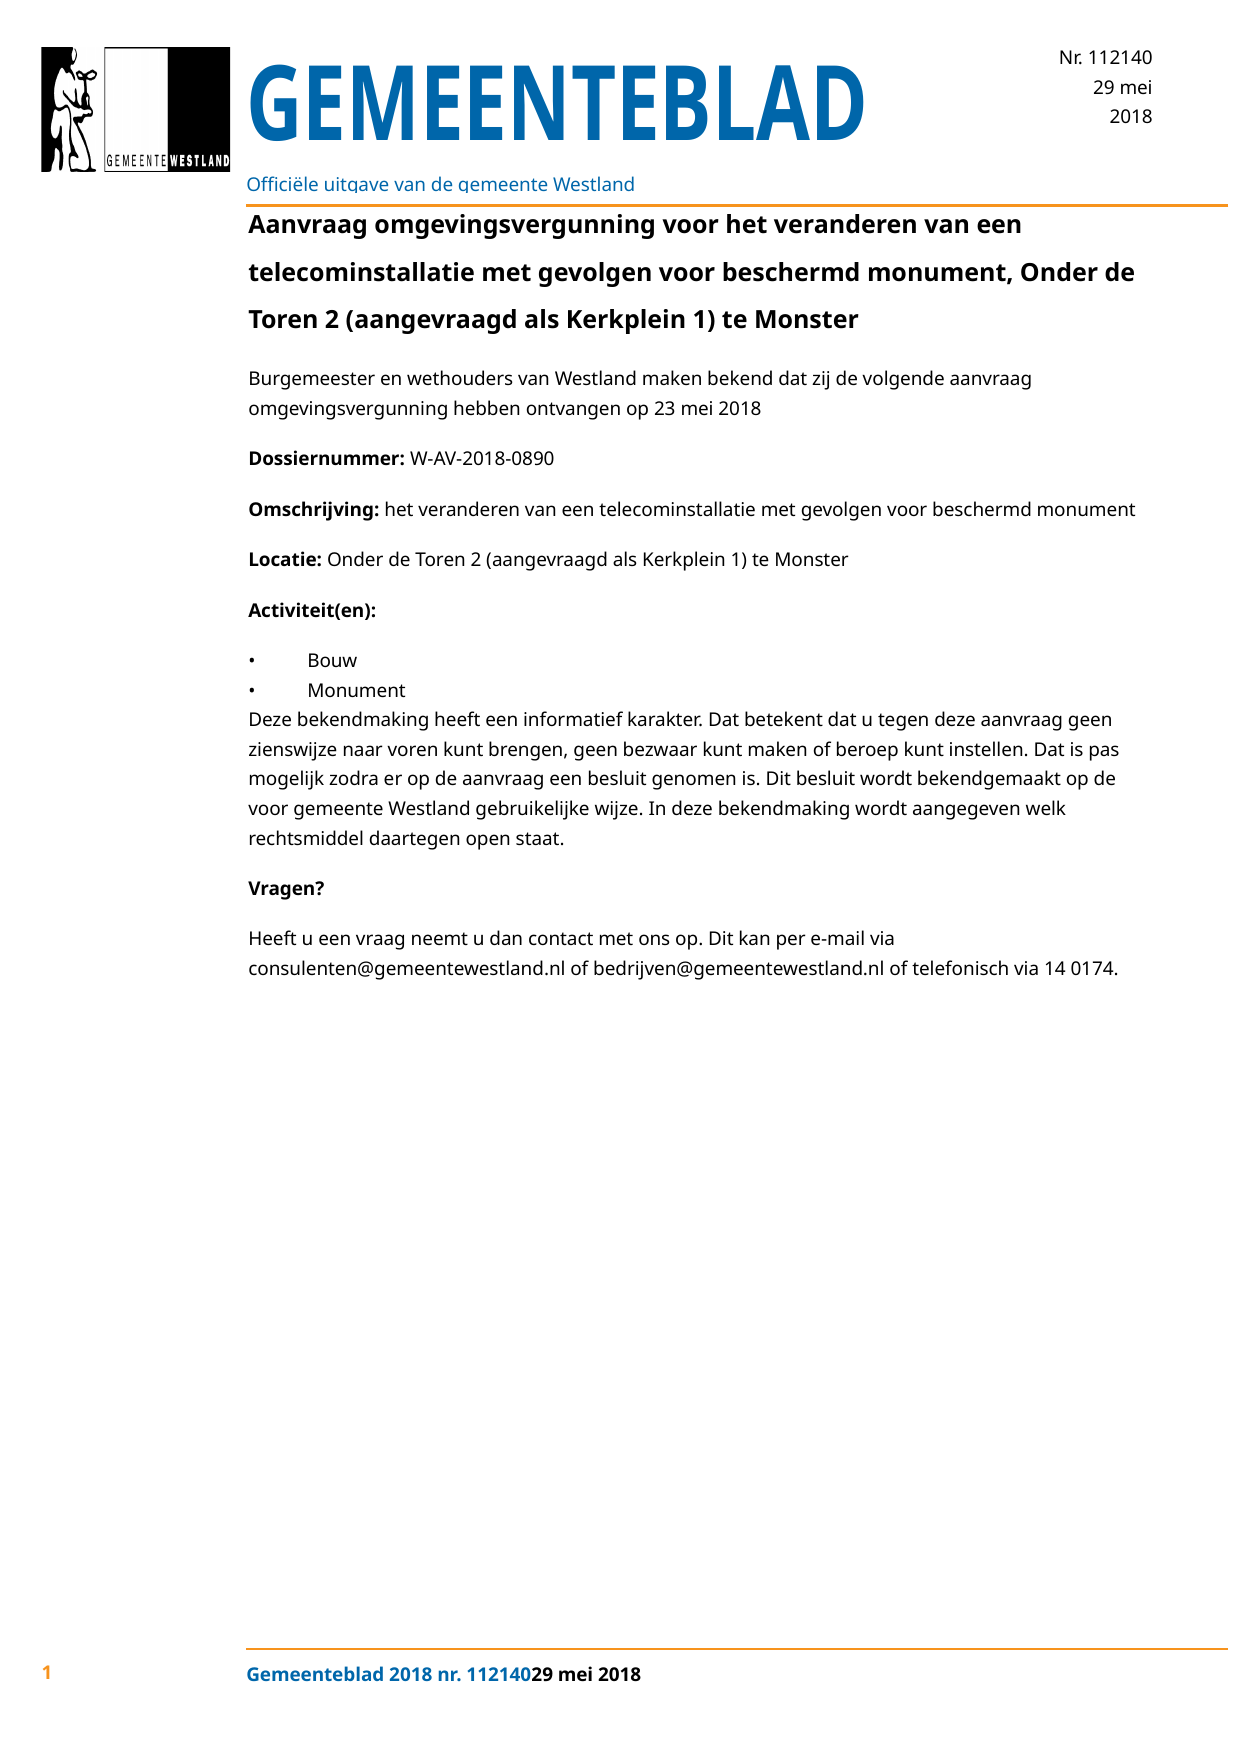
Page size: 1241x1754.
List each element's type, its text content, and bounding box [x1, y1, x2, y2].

text Burgemeester en wethouders van Westland maken bekend dat zij de volgende aanvraag omgevingsvergunning hebben ontvangen op 23 mei 2018 [248, 366, 1152, 421]
text Dossiernummer: W-AV-2018-0890 [248, 446, 1152, 471]
text Activiteit(en): [248, 597, 1152, 622]
text Deze bekendmaking heeft een informatief karakter. Dat betekent dat u tegen deze aanvraag geen zienswijze naar voren kunt brengen, geen bezwaar kunt maken of beroep kunt instellen. Dat is pas mogelijk zodra er op de aanvraag een besluit genomen is. Dit besluit wordt bekendgemaakt op de voor gemeente Westland gebruikelijke wijze. In deze bekendmaking wordt aangegeven welk rechtsmiddel daartegen open staat. [248, 706, 1152, 850]
text Heeft u een vraag neemt u dan contact met ons op. Dit kan per e-mail via consulenten@gemeentewestland.nl of bedrijven@gemeentewestland.nl of telefonisch via 14 0174. [248, 926, 1152, 981]
list Bouw [248, 647, 1152, 673]
text Vragen? [248, 875, 1152, 901]
text Locatie: Onder de Toren 2 (aangevraagd als Kerkplein 1) te Monster [248, 546, 1152, 572]
picture [41, 47, 231, 172]
text Omschrijving: het veranderen van een telecominstallatie met gevolgen voor beschermd monument [248, 496, 1152, 522]
text Aanvraag omgevingsvergunning voor het veranderen van een telecominstallatie met gevolgen voor beschermd monument, Onder de Toren 2 (aangevraagd als Kerkplein 1) te Monster [248, 207, 1152, 336]
list Monument [248, 677, 1152, 702]
